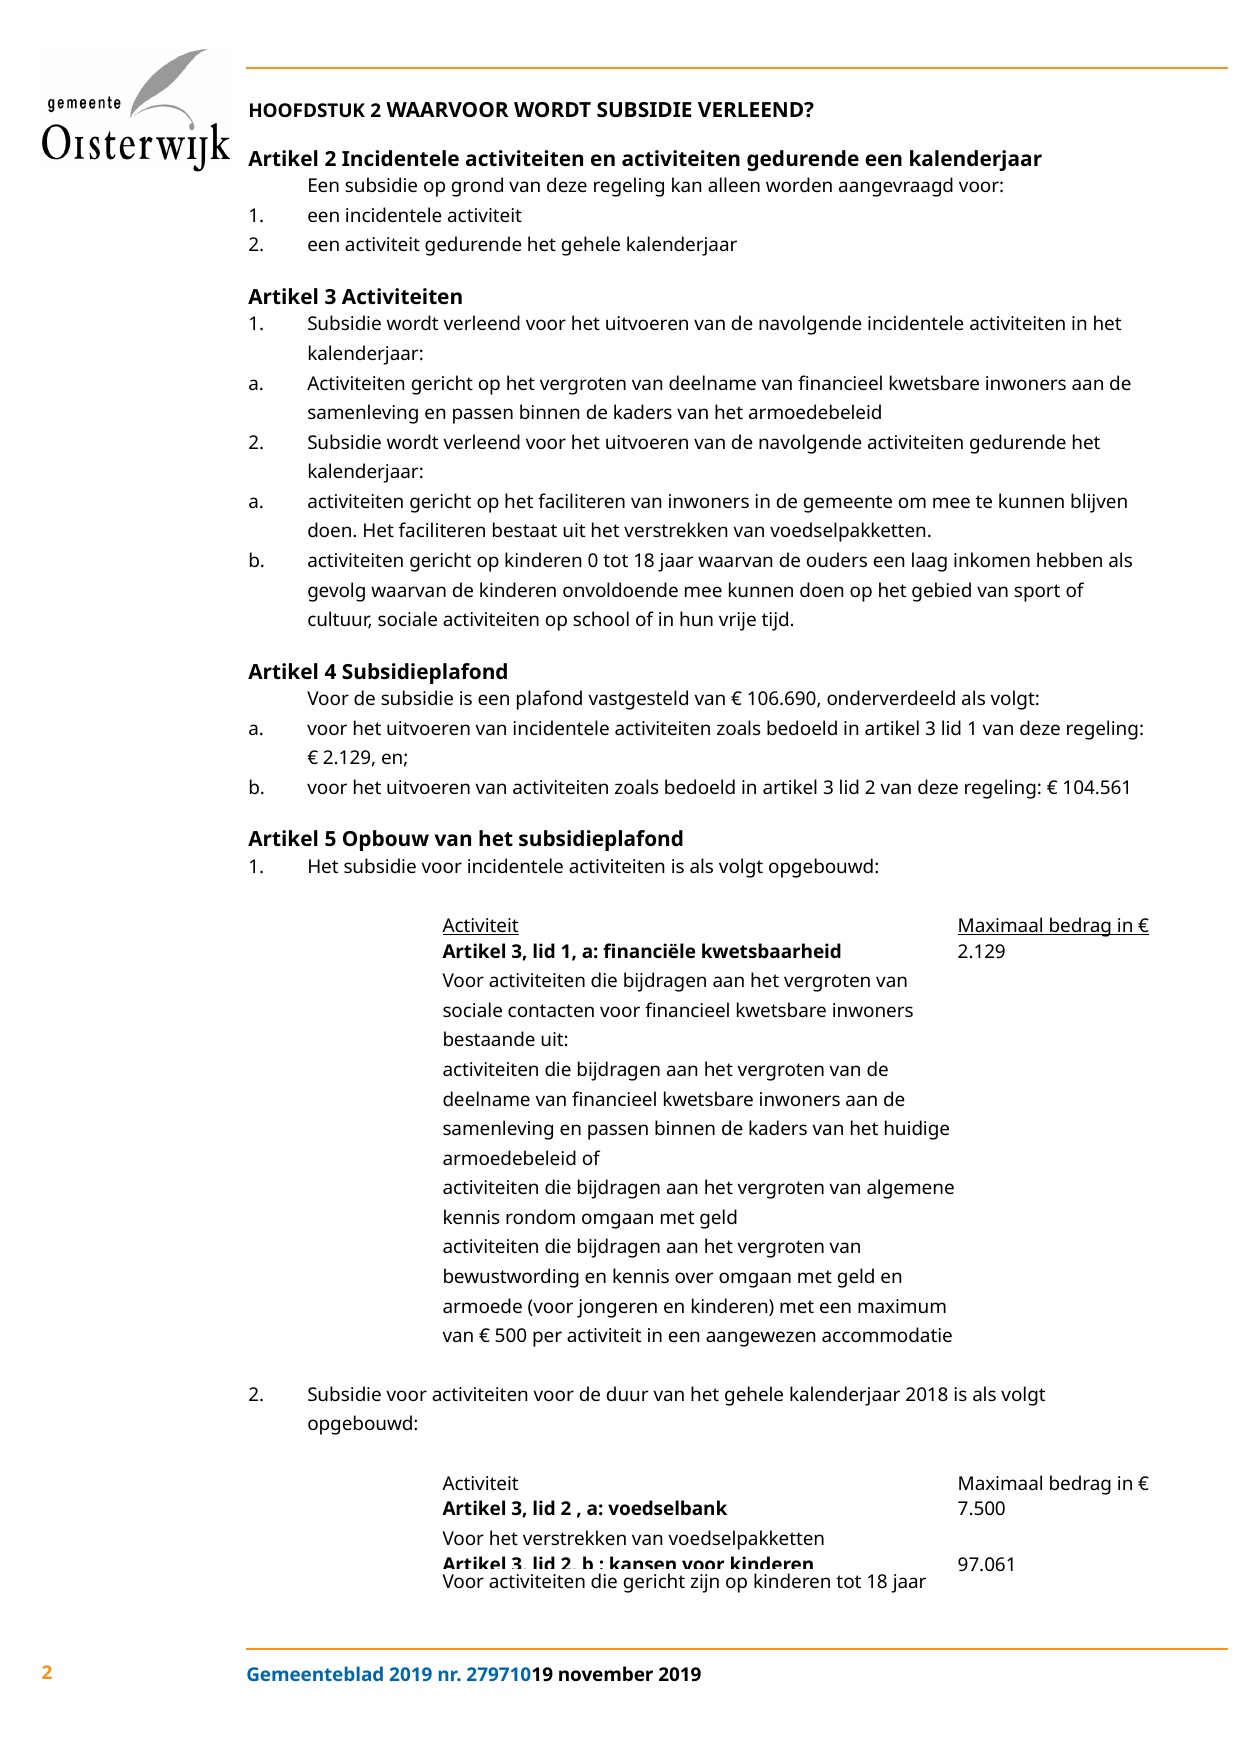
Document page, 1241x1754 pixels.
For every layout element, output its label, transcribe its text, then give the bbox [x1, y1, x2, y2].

table_cell 2.129 [958, 938, 1152, 1348]
table_cell [248, 1496, 442, 1551]
table_header [248, 912, 442, 938]
text HOOFDSTUK 2 WAARVOOR WORDT SUBSIDIE VERLEEND? [248, 95, 1152, 123]
text Artikel 3 Activiteiten [248, 282, 1152, 311]
list een activiteit gedurende het gehele kalenderjaar [248, 232, 1152, 257]
picture [41, 47, 231, 172]
table_header Activiteit [442, 1470, 957, 1496]
text Artikel 2 Incidentele activiteiten en activiteiten gedurende een kalenderjaar [248, 144, 1152, 172]
table_cell [248, 1551, 442, 1594]
table_cell 97.061 [958, 1551, 1152, 1594]
list een incidentele activiteit [248, 202, 1152, 228]
table_header Maximaal bedrag in € [958, 1470, 1152, 1496]
list Subsidie wordt verleend voor het uitvoeren van de navolgende incidentele activiteiten in het kalenderjaar: [248, 311, 1152, 366]
text Artikel 4 Subsidieplafond [248, 657, 1152, 685]
table_cell Artikel 3, lid 2, b : kansen voor kinderen Voor activiteiten die gericht zijn op kinderen tot 18 jaar [442, 1551, 957, 1594]
table_cell Artikel 3, lid 1, a: financiële kwetsbaarheid Voor activiteiten die bijdragen aan het vergroten van sociale contacten voor financieel kwetsbare inwoners bestaande uit: activiteiten die bijdragen aan het vergroten van de deelname van financieel kwetsbare inwoners aan de samenleving en passen binnen de kaders van het huidige armoedebeleid of activiteiten die bijdragen aan het vergroten van algemene kennis rondom omgaan met geld activiteiten die bijdragen aan het vergroten van bewustwording en kennis over omgaan met geld en armoede (voor jongeren en kinderen) met een maximum van € 500 per activiteit in een aangewezen accommodatie [442, 938, 957, 1348]
table_header Maximaal bedrag in € [958, 912, 1152, 938]
list Subsidie voor activiteiten voor de duur van het gehele kalenderjaar 2018 is als volgt opgebouwd: [248, 1381, 1152, 1436]
list Subsidie wordt verleend voor het uitvoeren van de navolgende activiteiten gedurende het kalenderjaar: [248, 429, 1152, 484]
list Een subsidie op grond van deze regeling kan alleen worden aangevraagd voor: [248, 172, 1152, 198]
list activiteiten gericht op het faciliteren van inwoners in de gemeente om mee te kunnen blijven doen. Het faciliteren bestaat uit het verstrekken van voedselpakketten. [248, 488, 1152, 543]
list activiteiten gericht op kinderen 0 tot 18 jaar waarvan de ouders een laag inkomen hebben als gevolg waarvan de kinderen onvoldoende mee kunnen doen op het gebied van sport of cultuur, sociale activiteiten op school of in hun vrije tijd. [248, 547, 1152, 632]
list Het subsidie voor incidentele activiteiten is als volgt opgebouwd: [248, 853, 1152, 878]
table_header [248, 1470, 442, 1496]
list voor het uitvoeren van activiteiten zoals bedoeld in artikel 3 lid 2 van deze regeling: € 104.561 [248, 774, 1152, 800]
list voor het uitvoeren van incidentele activiteiten zoals bedoeld in artikel 3 lid 1 van deze regeling: € 2.129, en; [248, 715, 1152, 770]
text Artikel 5 Opbouw van het subsidieplafond [248, 824, 1152, 853]
table_cell 7.500 [958, 1496, 1152, 1551]
list Activiteiten gericht op het vergroten van deelname van financieel kwetsbare inwoners aan de samenleving en passen binnen de kaders van het armoedebeleid [248, 370, 1152, 425]
list Voor de subsidie is een plafond vastgesteld van € 106.690, onderverdeeld als volgt: [248, 685, 1152, 711]
table_cell [248, 938, 442, 1348]
table_cell Artikel 3, lid 2 , a: voedselbank Voor het verstrekken van voedselpakketten [442, 1496, 957, 1551]
table_header Activiteit [442, 912, 957, 938]
